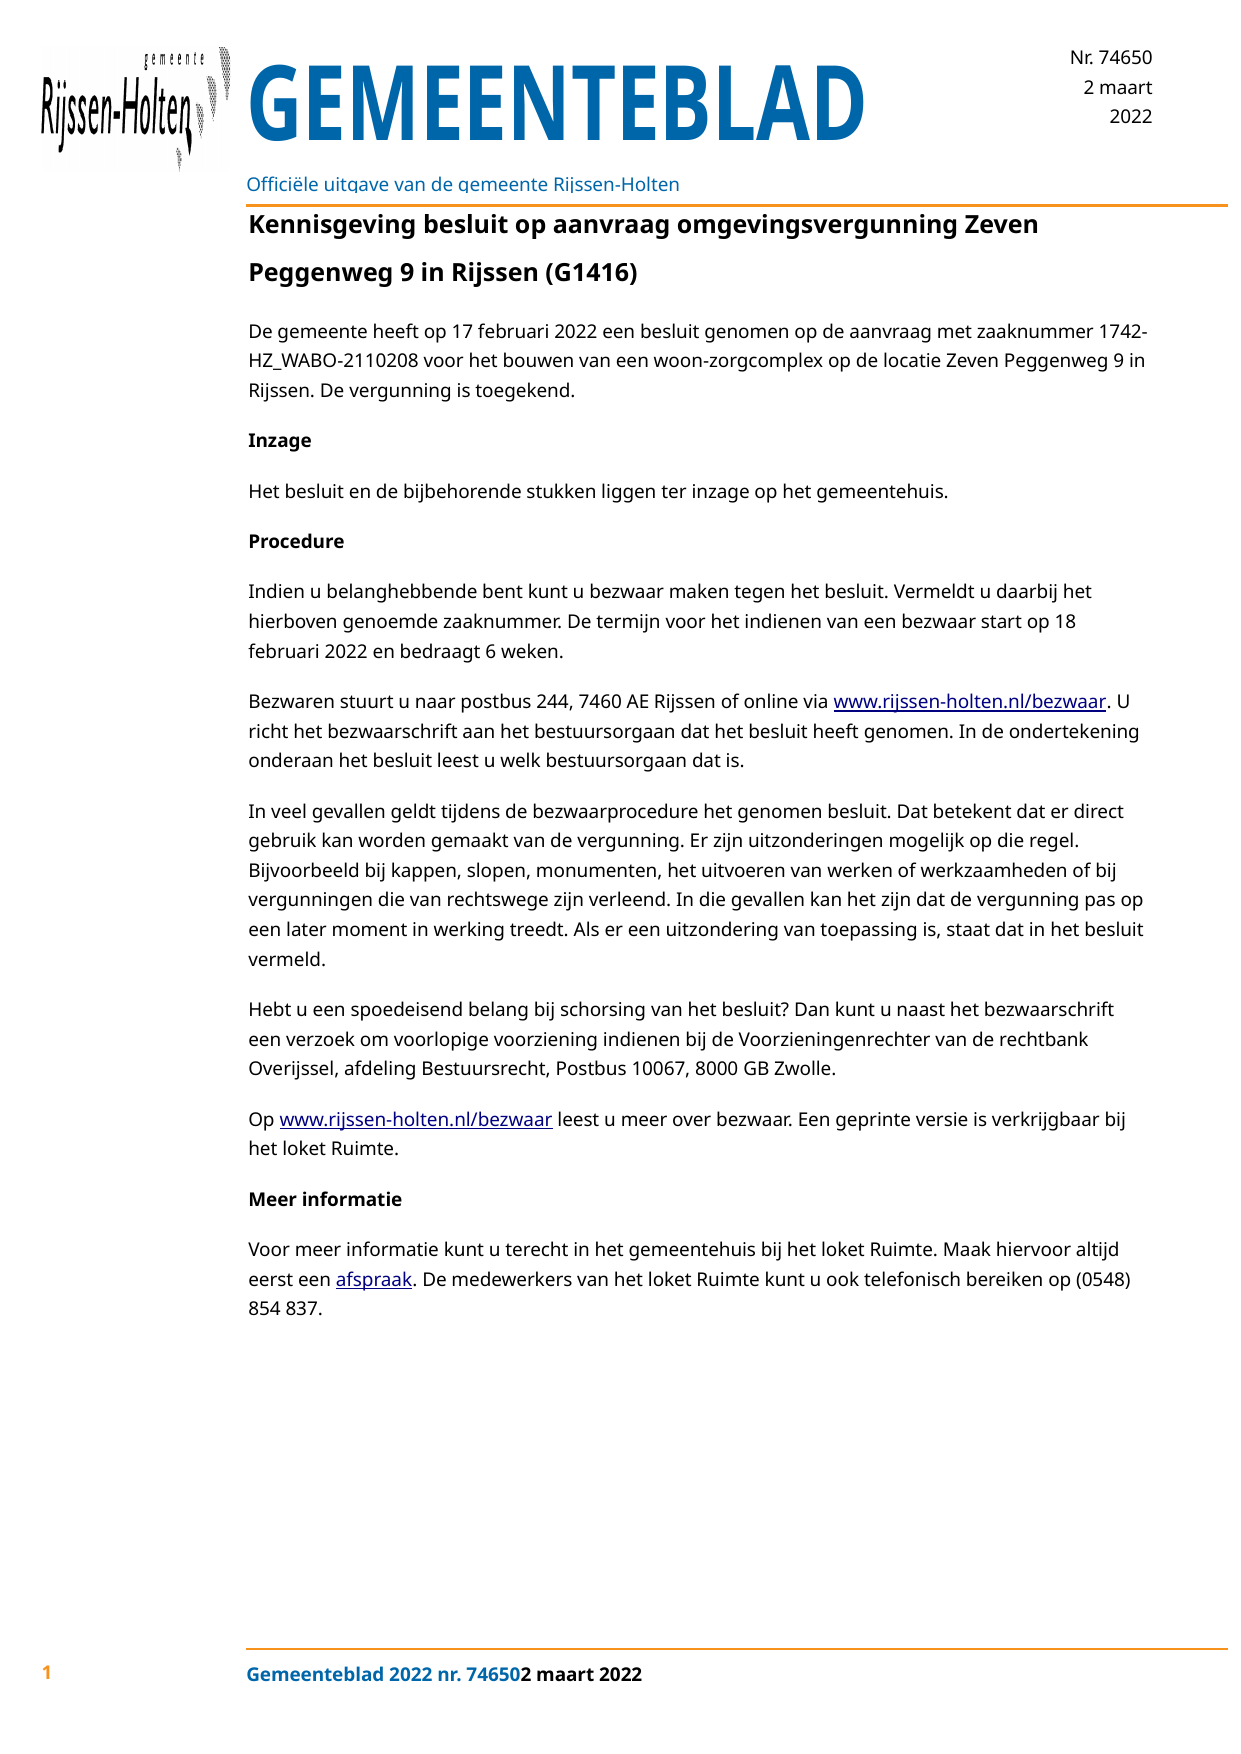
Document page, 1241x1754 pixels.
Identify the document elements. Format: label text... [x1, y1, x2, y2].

text Indien u belanghebbende bent kunt u bezwaar maken tegen het besluit. Vermeldt u daarbij het hierboven genoemde zaaknummer. De termijn voor het indienen van een bezwaar start op 18 februari 2022 en bedraagt 6 weken. [248, 579, 1152, 664]
text Kennisgeving besluit op aanvraag omgevingsvergunning Zeven Peggenweg 9 in Rijssen (G1416) [248, 207, 1152, 288]
text Hebt u een spoedeisend belang bij schorsing van het besluit? Dan kunt u naast het bezwaarschrift een verzoek om voorlopige voorziening indienen bij de Voorzieningenrechter van de rechtbank Overijssel, afdeling Bestuursrecht, Postbus 10067, 8000 GB Zwolle. [248, 996, 1152, 1081]
text Voor meer informatie kunt u terecht in het gemeentehuis bij het loket Ruimte. Maak hiervoor altijd eerst een afspraak. De medewerkers van het loket Ruimte kunt u ook telefonisch bereiken op (0548) 854 837. [248, 1236, 1152, 1321]
text Inzage [248, 427, 1152, 453]
text In veel gevallen geldt tijdens de bezwaarprocedure het genomen besluit. Dat betekent dat er direct gebruik kan worden gemaakt van de vergunning. Er zijn uitzonderingen mogelijk op die regel. Bijvoorbeeld bij kappen, slopen, monumenten, het uitvoeren van werken of werkzaamheden of bij vergunningen die van rechtswege zijn verleend. In die gevallen kan het zijn dat de vergunning pas op een later moment in werking treedt. Als er een uitzondering van toepassing is, staat dat in het besluit vermeld. [248, 798, 1152, 972]
text Op www.rijssen-holten.nl/bezwaar leest u meer over bezwaar. Een geprinte versie is verkrijgbaar bij het loket Ruimte. [248, 1106, 1152, 1161]
text Bezwaren stuurt u naar postbus 244, 7460 AE Rijssen of online via www.rijssen-holten.nl/bezwaar. U richt het bezwaarschrift aan het bestuursorgaan dat het besluit heeft genomen. In de ondertekening onderaan het besluit leest u welk bestuursorgaan dat is. [248, 688, 1152, 773]
picture [41, 47, 231, 172]
text Het besluit en de bijbehorende stukken liggen ter inzage op het gemeentehuis. [248, 478, 1152, 504]
text Procedure [248, 528, 1152, 554]
text Meer informatie [248, 1186, 1152, 1212]
text De gemeente heeft op 17 februari 2022 een besluit genomen op de aanvraag met zaaknummer 1742-HZ_WABO-2110208 voor het bouwen van een woon-zorgcomplex op de locatie Zeven Peggenweg 9 in Rijssen. De vergunning is toegekend. [248, 318, 1152, 403]
